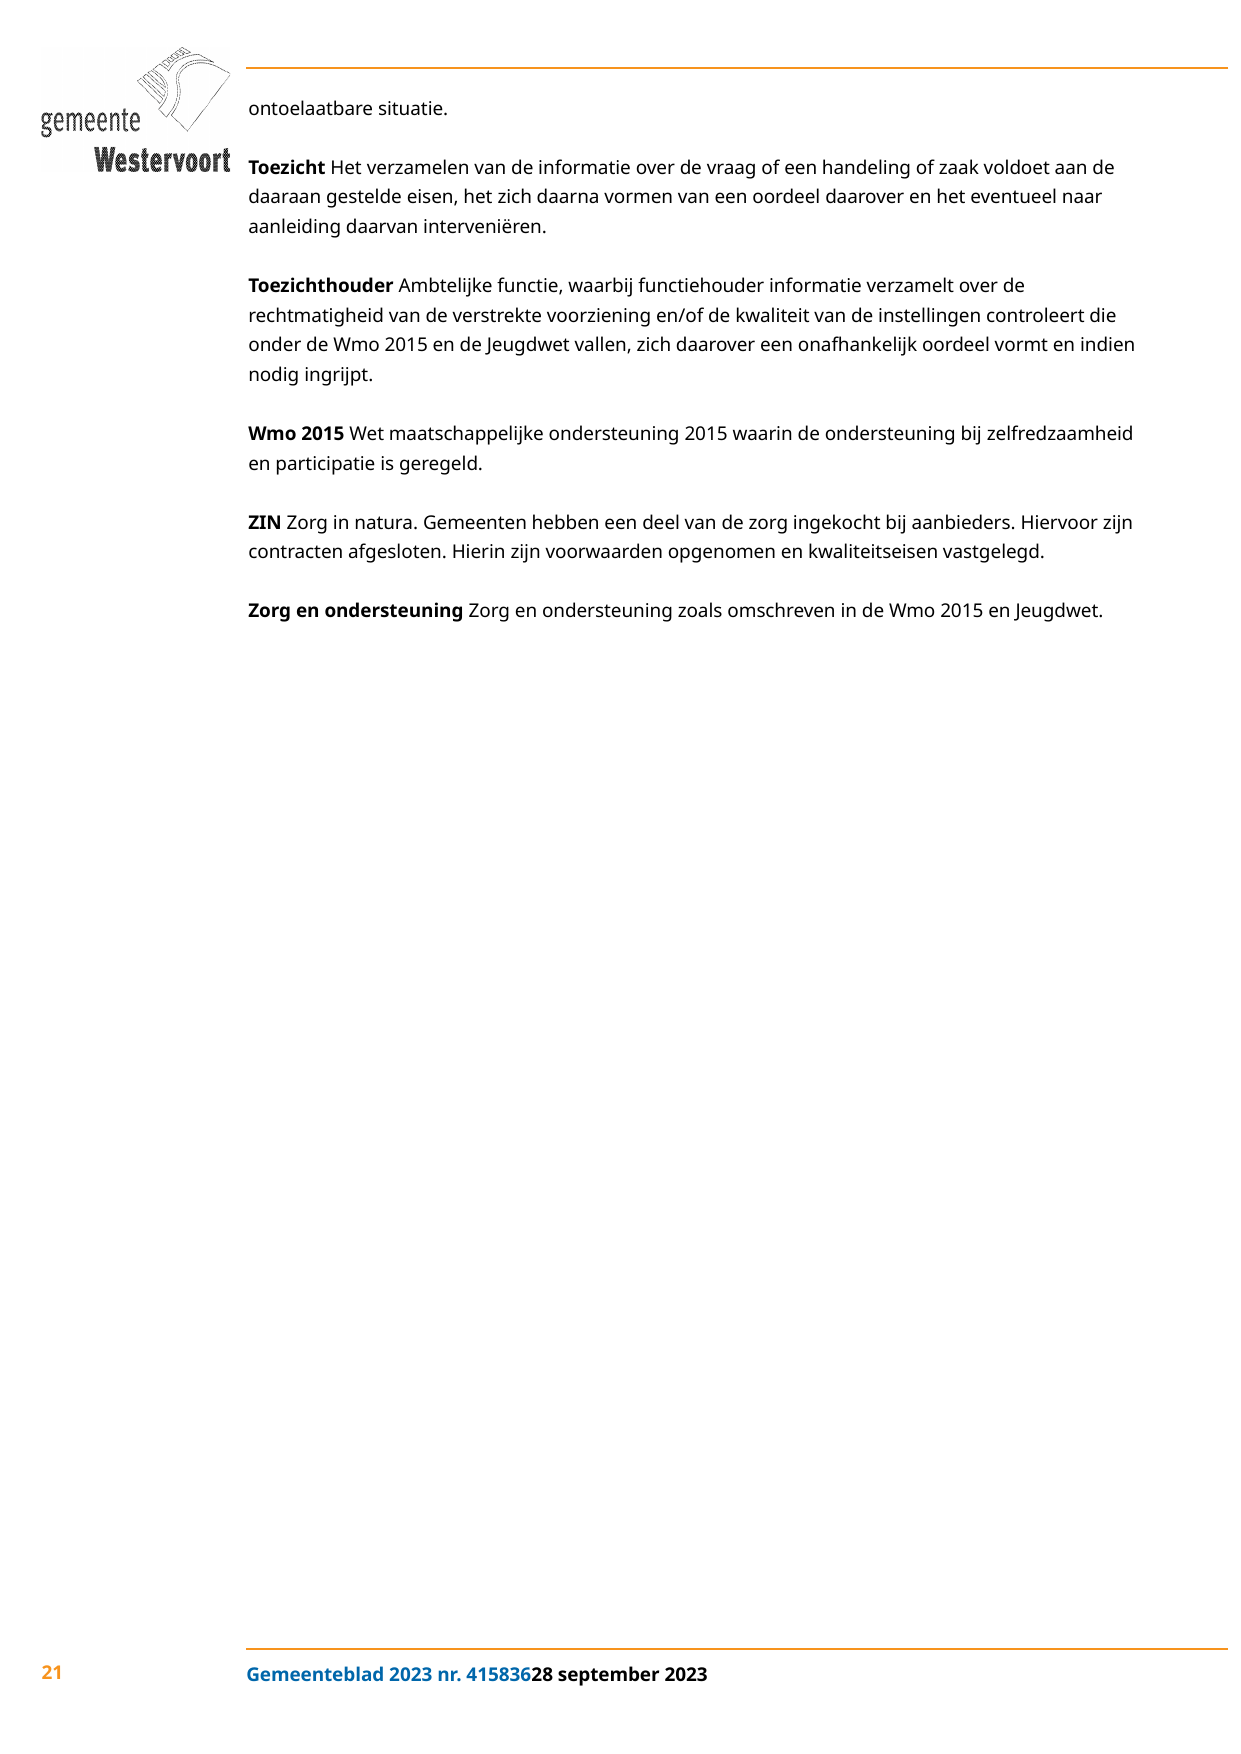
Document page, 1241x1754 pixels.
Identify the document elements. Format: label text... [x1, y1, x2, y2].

text Wmo 2015 Wet maatschappelijke ondersteuning 2015 waarin de ondersteuning bij zelfredzaamheid en participatie is geregeld. [248, 420, 1152, 476]
text Toezicht Het verzamelen van de informatie over de vraag of een handeling of zaak voldoet aan de daaraan gestelde eisen, het zich daarna vormen van een oordeel daarover en het eventueel naar aanleiding daarvan interveniëren. [248, 154, 1152, 239]
text Toezichthouder Ambtelijke functie, waarbij functiehouder informatie verzamelt over de rechtmatigheid van de verstrekte voorziening en/of de kwaliteit van de instellingen controleert die onder de Wmo 2015 en de Jeugdwet vallen, zich daarover een onafhankelijk oordeel vormt en indien nodig ingrijpt. [248, 272, 1152, 387]
text ZIN Zorg in natura. Gemeenten hebben een deel van de zorg ingekocht bij aanbieders. Hiervoor zijn contracten afgesloten. Hierin zijn voorwaarden opgenomen en kwaliteitseisen vastgelegd. [248, 509, 1152, 564]
picture [41, 47, 231, 172]
text ontoelaatbare situatie. [248, 95, 1152, 121]
text Zorg en ondersteuning Zorg en ondersteuning zoals omschreven in de Wmo 2015 en Jeugdwet. [248, 598, 1152, 623]
